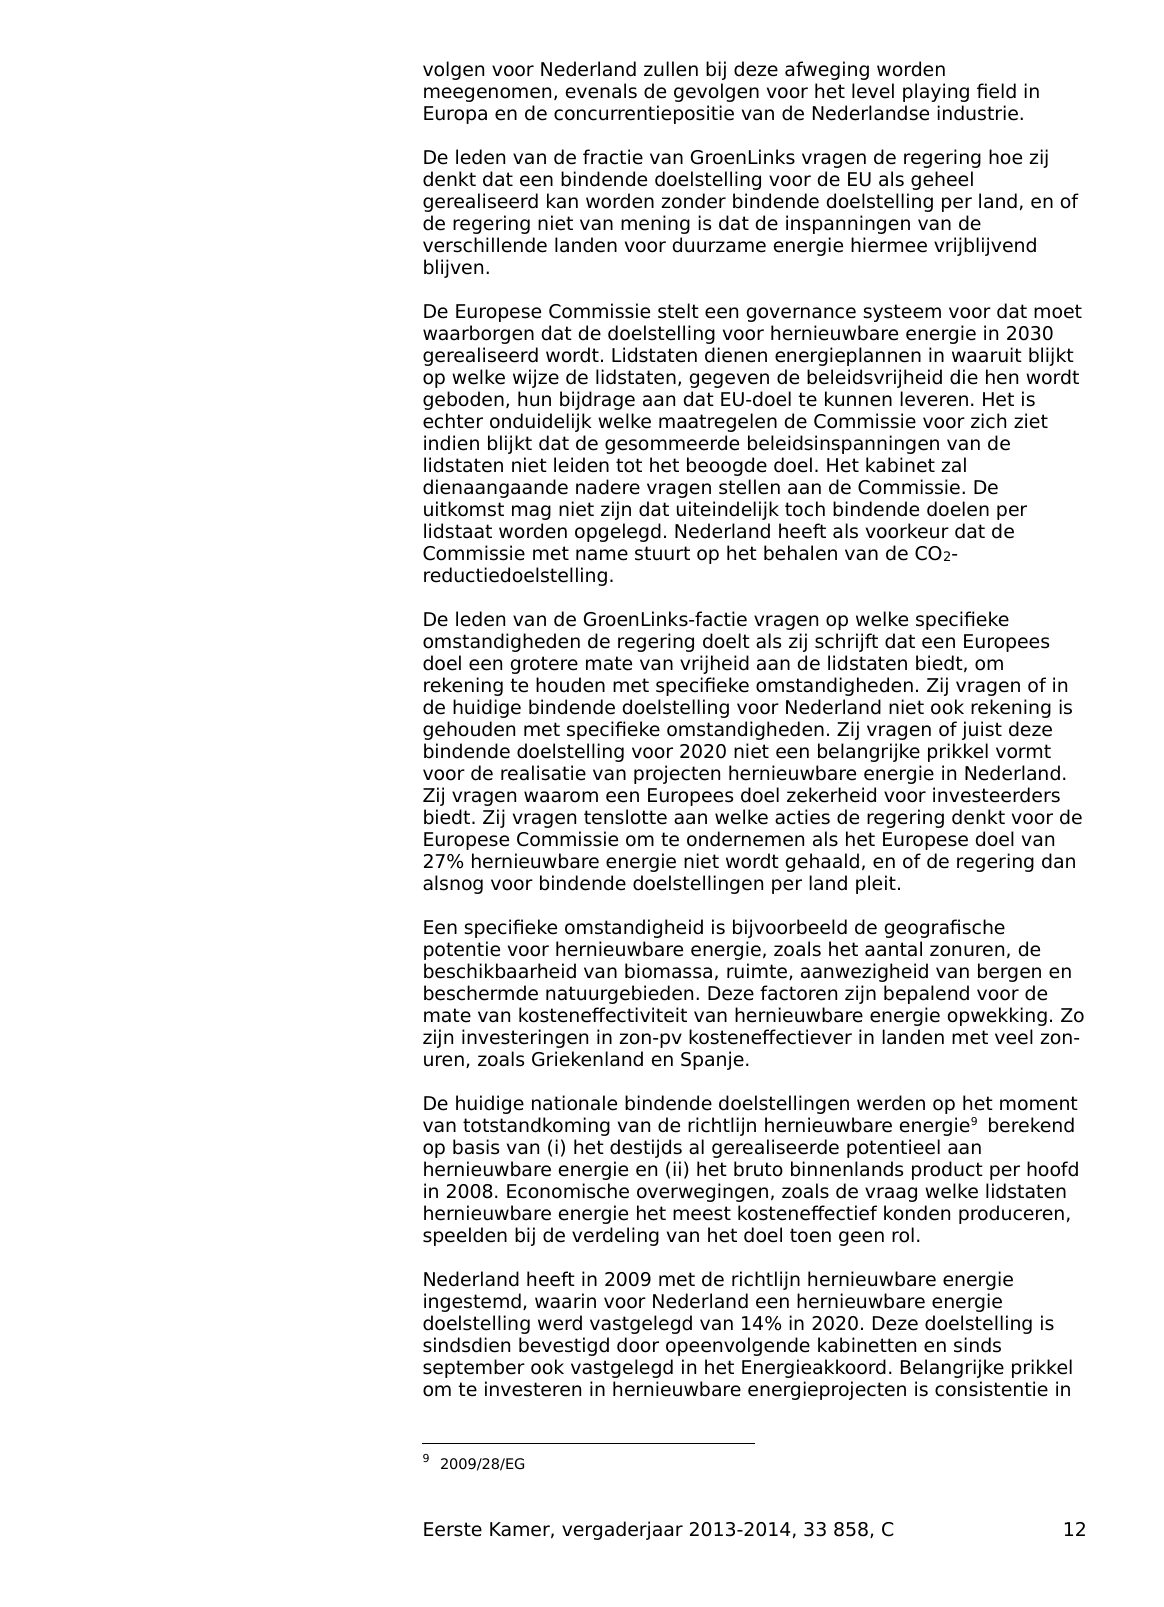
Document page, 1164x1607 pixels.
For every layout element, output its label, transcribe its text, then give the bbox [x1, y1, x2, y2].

text De huidige nationale bindende doelstellingen werden op het moment van totstandkoming van de richtlijn hernieuwbare energie berekend op basis van (i) het destijds al gerealiseerde potentieel aan hernieuwbare energie en (ii) het bruto binnenlands product per hoofd in 2008. Economische overwegingen, zoals de vraag welke lidstaten hernieuwbare energie het meest kosteneffectief konden produceren, speelden bij de verdeling van het doel toen geen rol. [422, 1093, 1087, 1247]
text De leden van de GroenLinks-factie vragen op welke specifieke omstandigheden de regering doelt als zij schrijft dat een Europees doel een grotere mate van vrijheid aan de lidstaten biedt, om rekening te houden met specifieke omstandigheden. Zij vragen of in de huidige bindende doelstelling voor Nederland niet ook rekening is gehouden met specifieke omstandigheden. Zij vragen of juist deze bindende doelstelling voor 2020 niet een belangrijke prikkel vormt voor de realisatie van projecten hernieuwbare energie in Nederland. Zij vragen waarom een Europees doel zekerheid voor investeerders biedt. Zij vragen tenslotte aan welke acties de regering denkt voor de Europese Commissie om te ondernemen als het Europese doel van 27% hernieuwbare energie niet wordt gehaald, en of de regering dan alsnog voor bindende doelstellingen per land pleit. [422, 609, 1087, 895]
text volgen voor Nederland zullen bij deze afweging worden meegenomen, evenals de gevolgen voor het level playing field in Europa en de concurrentiepositie van de Nederlandse industrie. [422, 59, 1087, 125]
text Nederland heeft in 2009 met de richtlijn hernieuwbare energie ingestemd, waarin voor Nederland een hernieuwbare energie doelstelling werd vastgelegd van 14% in 2020. Deze doelstelling is sindsdien bevestigd door opeenvolgende kabinetten en sinds september ook vastgelegd in het Energieakkoord. Belangrijke prikkel om te investeren in hernieuwbare energieprojecten is consistentie in [422, 1269, 1087, 1401]
text De leden van de fractie van GroenLinks vragen de regering hoe zij denkt dat een bindende doelstelling voor de EU als geheel gerealiseerd kan worden zonder bindende doelstelling per land, en of de regering niet van mening is dat de inspanningen van de verschillende landen voor duurzame energie hiermee vrijblijvend blijven. [422, 147, 1087, 279]
text De Europese Commissie stelt een governance systeem voor dat moet waarborgen dat de doelstelling voor hernieuwbare energie in 2030 gerealiseerd wordt. Lidstaten dienen energieplannen in waaruit blijkt op welke wijze de lidstaten, gegeven de beleidsvrijheid die hen wordt geboden, hun bijdrage aan dat EU-doel te kunnen leveren. Het is echter onduidelijk welke maatregelen de Commissie voor zich ziet indien blijkt dat de gesommeerde beleidsinspanningen van de lidstaten niet leiden tot het beoogde doel. Het kabinet zal dienaangaande nadere vragen stellen aan de Commissie. De uitkomst mag niet zijn dat uiteindelijk toch bindende doelen per lidstaat worden opgelegd. Nederland heeft als voorkeur dat de Commissie met name stuurt op het behalen van de CO2-reductiedoelstelling. [422, 301, 1087, 587]
text Een specifieke omstandigheid is bijvoorbeeld de geografische potentie voor hernieuwbare energie, zoals het aantal zonuren, de beschikbaarheid van biomassa, ruimte, aanwezigheid van bergen en beschermde natuurgebieden. Deze factoren zijn bepalend voor de mate van kosteneffectiviteit van hernieuwbare energie opwekking. Zo zijn investeringen in zon-pv kosteneffectiever in landen met veel zon-uren, zoals Griekenland en Spanje. [422, 917, 1087, 1071]
text 2009/28/EG [422, 1452, 1087, 1474]
